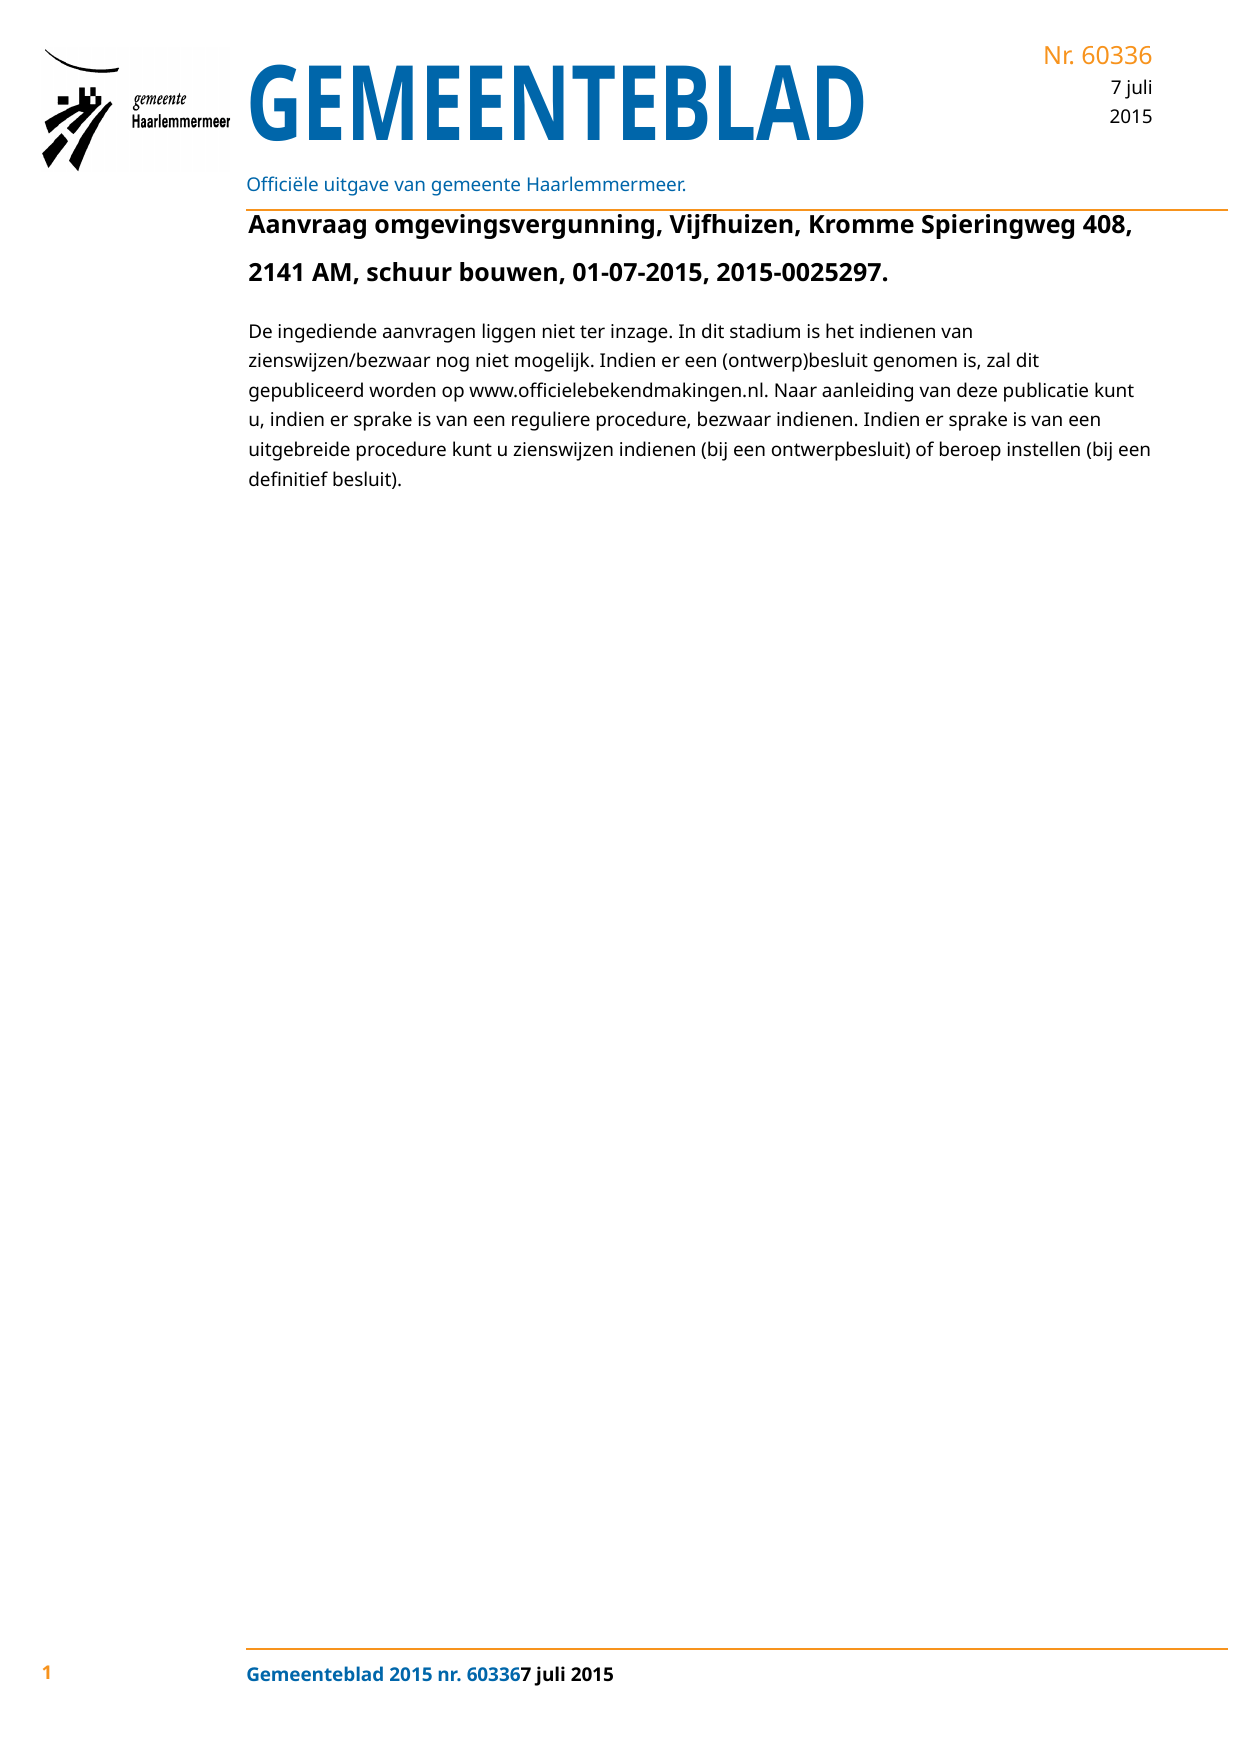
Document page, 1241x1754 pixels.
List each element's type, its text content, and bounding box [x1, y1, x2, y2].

picture [41, 47, 231, 172]
text Aanvraag omgevingsvergunning, Vijfhuizen, Kromme Spieringweg 408, 2141 AM, schuur bouwen, 01-07-2015, 2015-0025297. [248, 211, 1152, 288]
text De ingediende aanvragen liggen niet ter inzage. In dit stadium is het indienen van zienswijzen/bezwaar nog niet mogelijk. Indien er een (ontwerp)besluit genomen is, zal dit gepubliceerd worden op www.officielebekendmakingen.nl. Naar aanleiding van deze publicatie kunt u, indien er sprake is van een reguliere procedure, bezwaar indienen. Indien er sprake is van een uitgebreide procedure kunt u zienswijzen indienen (bij een ontwerpbesluit) of beroep instellen (bij een definitief besluit). [248, 318, 1152, 492]
